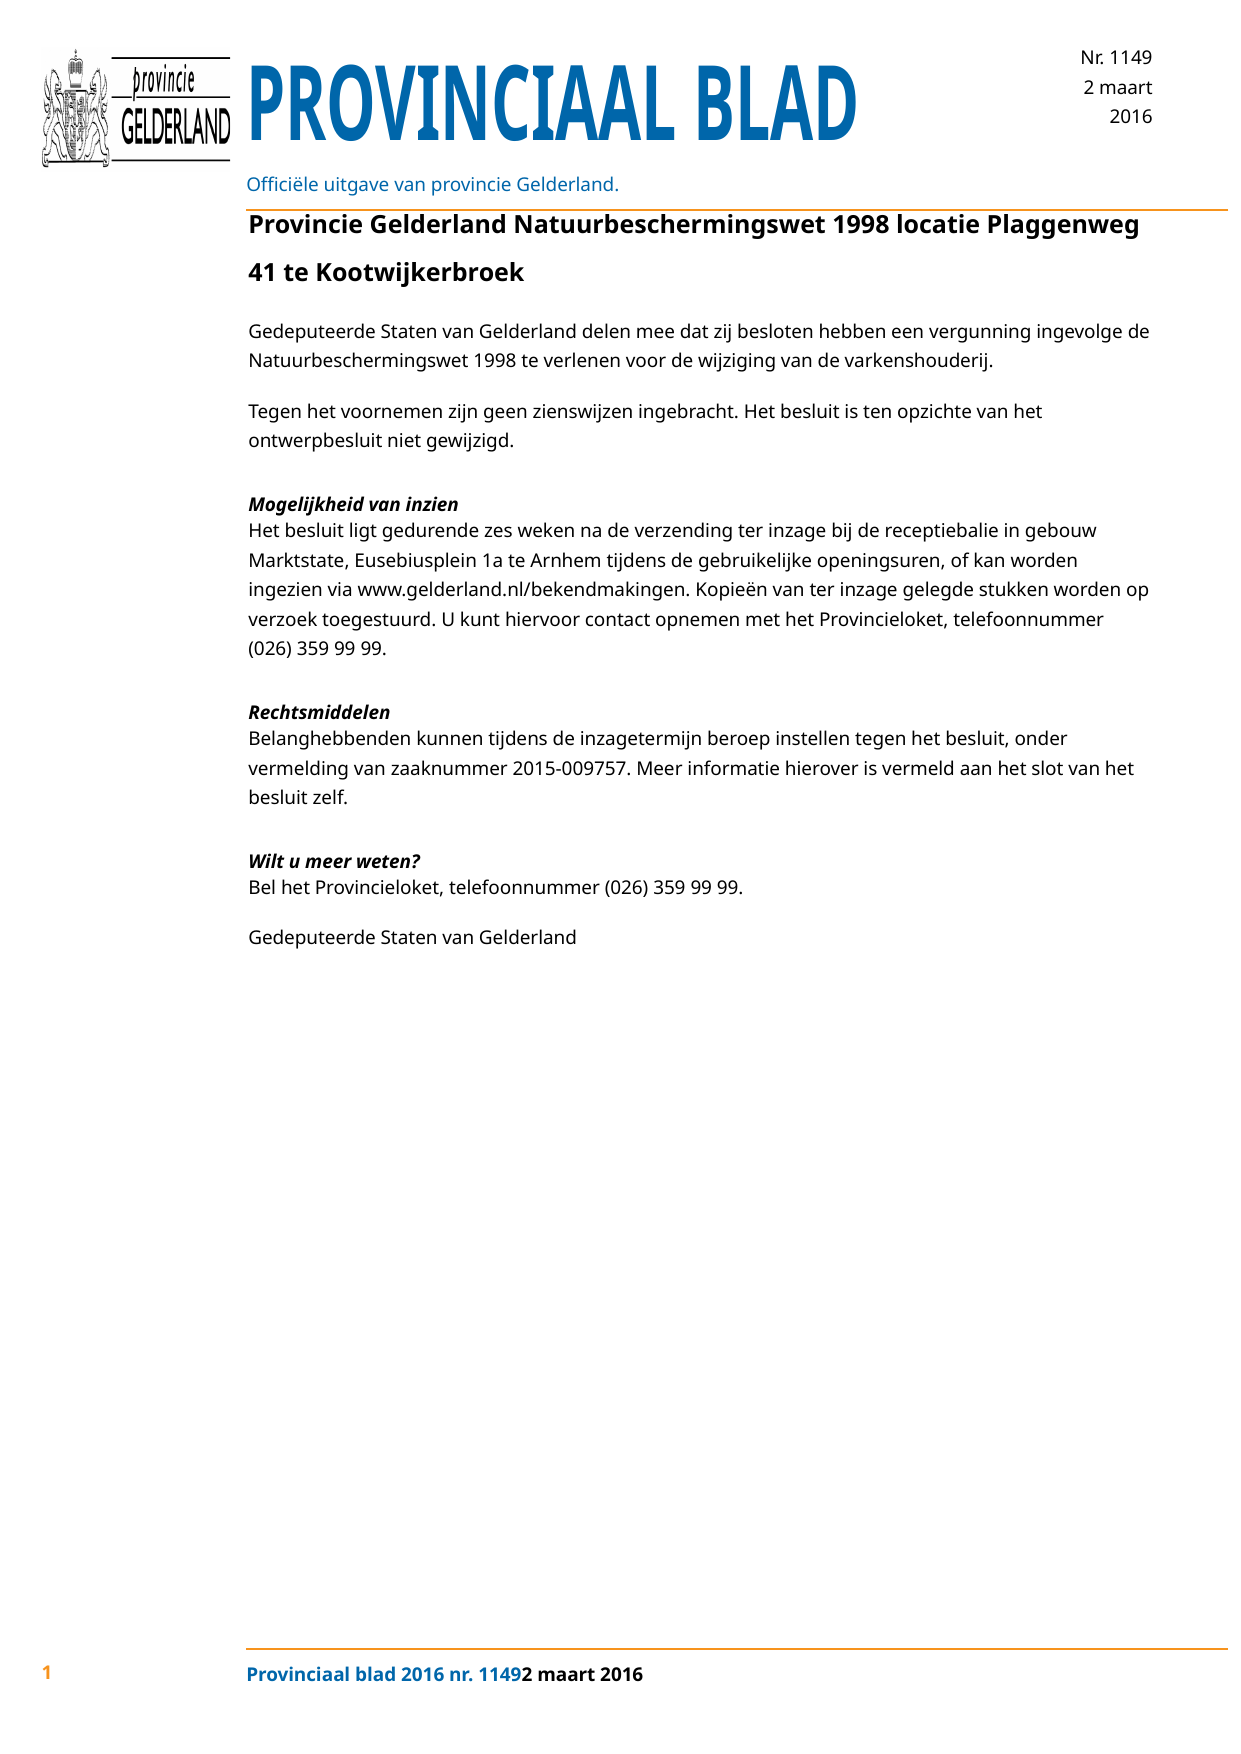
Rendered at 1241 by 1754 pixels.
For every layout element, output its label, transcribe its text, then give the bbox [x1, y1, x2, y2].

text Gedeputeerde Staten van Gelderland delen mee dat zij besloten hebben een vergunning ingevolge de Natuurbeschermingswet 1998 te verlenen voor de wijziging van de varkenshouderij. [248, 318, 1152, 373]
text Tegen het voornemen zijn geen zienswijzen ingebracht. Het besluit is ten opzichte van het ontwerpbesluit niet gewijzigd. [248, 398, 1152, 453]
text Belanghebbenden kunnen tijdens de inzagetermijn beroep instellen tegen het besluit, onder vermelding van zaaknummer 2015-009757. Meer informatie hierover is vermeld aan het slot van het besluit zelf. [248, 725, 1152, 810]
text Rechtsmiddelen [248, 699, 1152, 725]
text Gedeputeerde Staten van Gelderland [248, 924, 1152, 950]
text Bel het Provincieloket, telefoonnummer (026) 359 99 99. [248, 874, 1152, 900]
text Het besluit ligt gedurende zes weken na de verzending ter inzage bij de receptiebalie in gebouw Marktstate, Eusebiusplein 1a te Arnhem tijdens de gebruikelijke openingsuren, of kan worden ingezien via www.gelderland.nl/bekendmakingen. Kopieën van ter inzage gelegde stukken worden op verzoek toegestuurd. U kunt hiervoor contact opnemen met het Provincieloket, telefoonnummer (026) 359 99 99. [248, 517, 1152, 661]
picture [41, 47, 231, 172]
text Provincie Gelderland Natuurbeschermingswet 1998 locatie Plaggenweg 41 te Kootwijkerbroek [248, 211, 1152, 288]
text Wilt u meer weten? [248, 848, 1152, 874]
text Mogelijkheid van inzien [248, 491, 1152, 517]
